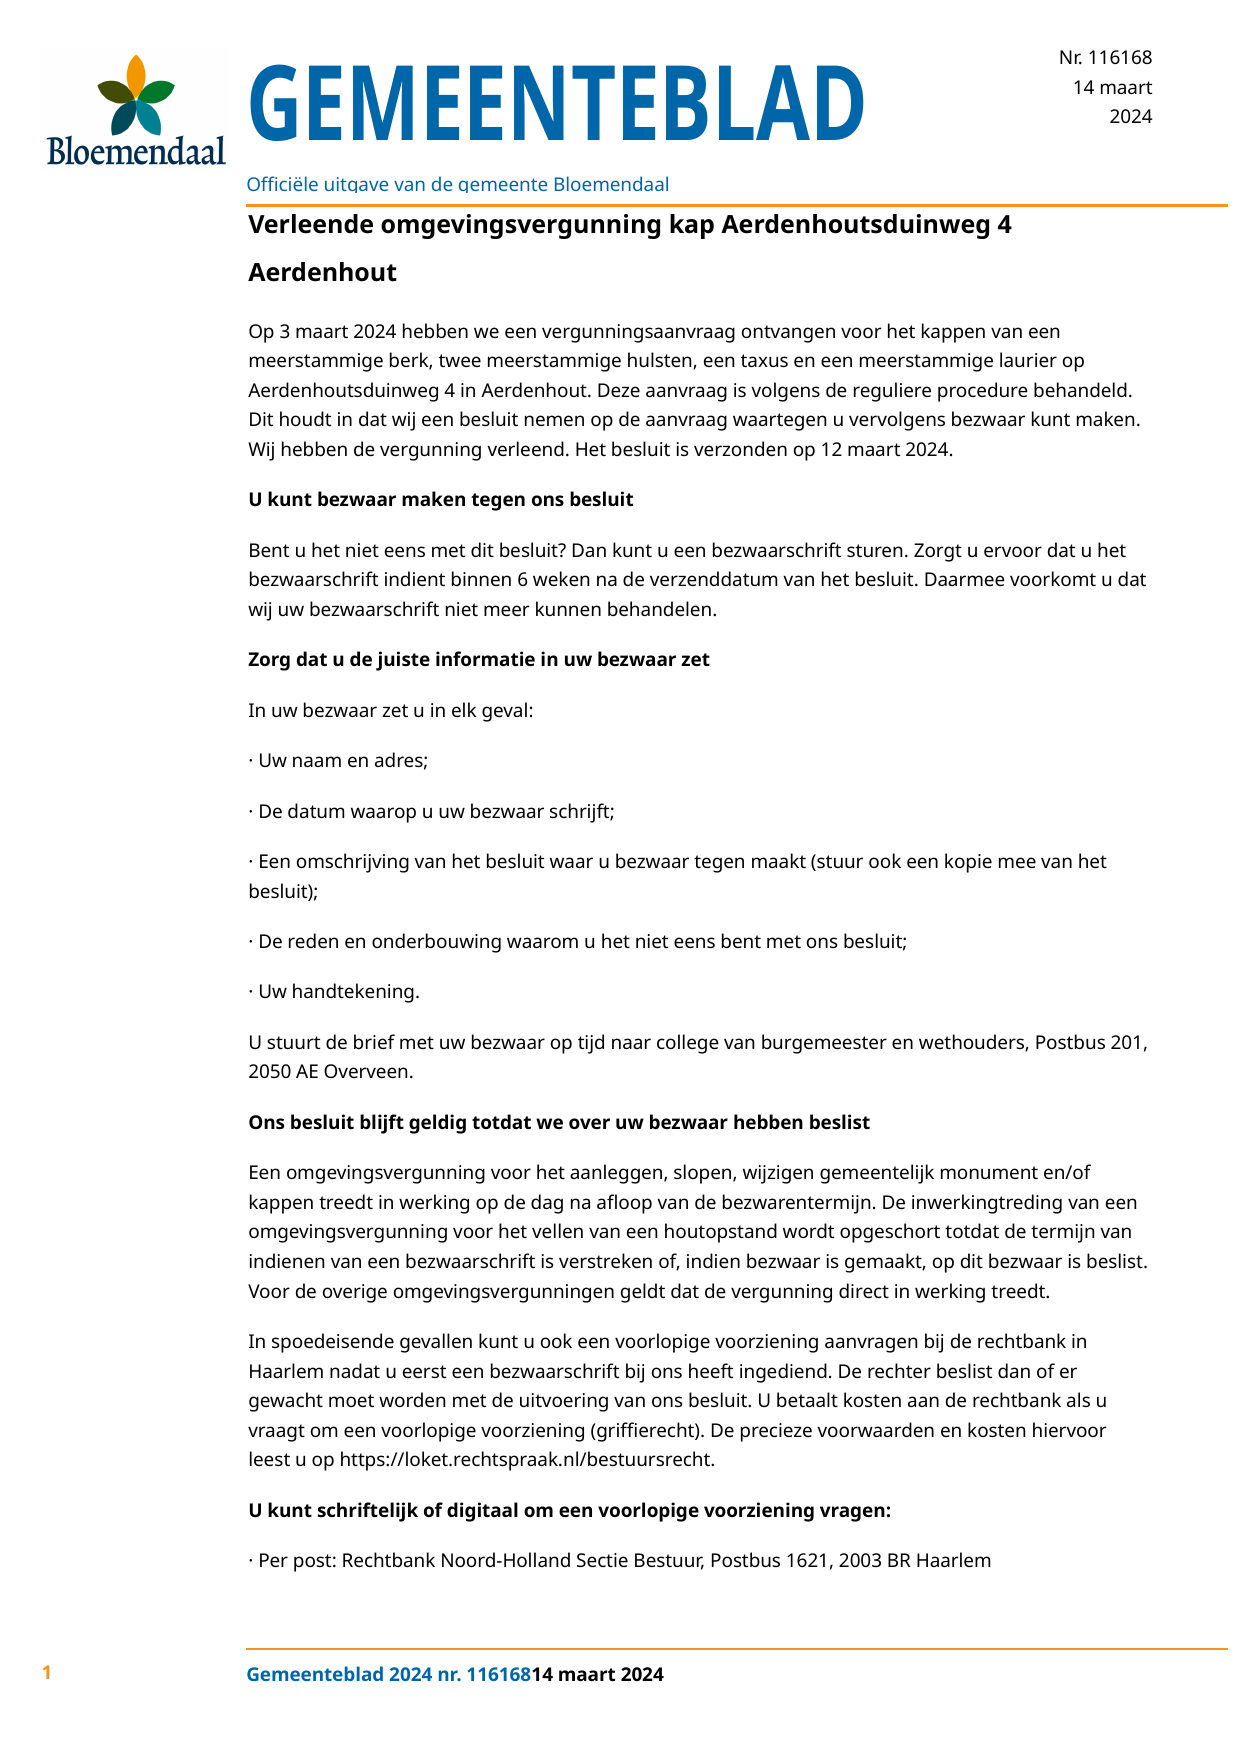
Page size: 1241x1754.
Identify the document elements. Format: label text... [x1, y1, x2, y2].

text · Een omschrijving van het besluit waar u bezwaar tegen maakt (stuur ook een kopie mee van het besluit); [248, 848, 1152, 904]
text · De datum waarop u uw bezwaar schrijft; [248, 798, 1152, 824]
text Op 3 maart 2024 hebben we een vergunningsaanvraag ontvangen voor het kappen van een meerstammige berk, twee meerstammige hulsten, een taxus en een meerstammige laurier op Aerdenhoutsduinweg 4 in Aerdenhout. Deze aanvraag is volgens de reguliere procedure behandeld. Dit houdt in dat wij een besluit nemen op de aanvraag waartegen u vervolgens bezwaar kunt maken. Wij hebben de vergunning verleend. Het besluit is verzonden op 12 maart 2024. [248, 318, 1152, 462]
text In spoedeisende gevallen kunt u ook een voorlopige voorziening aanvragen bij de rechtbank in Haarlem nadat u eerst een bezwaarschrift bij ons heeft ingediend. De rechter beslist dan of er gewacht moet worden met de uitvoering van ons besluit. U betaalt kosten aan de rechtbank als u vraagt om een voorlopige voorziening (griffierecht). De precieze voorwaarden en kosten hiervoor leest u op https://loket.rechtspraak.nl/bestuursrecht. [248, 1328, 1152, 1472]
text U kunt schriftelijk of digitaal om een voorlopige voorziening vragen: [248, 1497, 1152, 1523]
text Bent u het niet eens met dit besluit? Dan kunt u een bezwaarschrift sturen. Zorgt u ervoor dat u het bezwaarschrift indient binnen 6 weken na de verzenddatum van het besluit. Daarmee voorkomt u dat wij uw bezwaarschrift niet meer kunnen behandelen. [248, 537, 1152, 622]
text U kunt bezwaar maken tegen ons besluit [248, 487, 1152, 512]
text · Uw handtekening. [248, 979, 1152, 1004]
text Zorg dat u de juiste informatie in uw bezwaar zet [248, 647, 1152, 672]
text U stuurt de brief met uw bezwaar op tijd naar college van burgemeester en wethouders, Postbus 201, 2050 AE Overveen. [248, 1029, 1152, 1084]
text · Per post: Rechtbank Noord-Holland Sectie Bestuur, Postbus 1621, 2003 BR Haarlem [248, 1547, 1152, 1573]
text Verleende omgevingsvergunning kap Aerdenhoutsduinweg 4 Aerdenhout [248, 207, 1152, 288]
text Een omgevingsvergunning voor het aanleggen, slopen, wijzigen gemeentelijk monument en/of kappen treedt in werking op de dag na afloop van de bezwarentermijn. De inwerkingtreding van een omgevingsvergunning voor het vellen van een houtopstand wordt opgeschort totdat de termijn van indienen van een bezwaarschrift is verstreken of, indien bezwaar is gemaakt, op dit bezwaar is beslist. Voor de overige omgevingsvergunningen geldt dat de vergunning direct in werking treedt. [248, 1159, 1152, 1304]
text · Uw naam en adres; [248, 747, 1152, 773]
text · De reden en onderbouwing waarom u het niet eens bent met ons besluit; [248, 928, 1152, 954]
text Ons besluit blijft geldig totdat we over uw bezwaar hebben beslist [248, 1109, 1152, 1135]
text In uw bezwaar zet u in elk geval: [248, 697, 1152, 723]
picture [41, 47, 231, 172]
